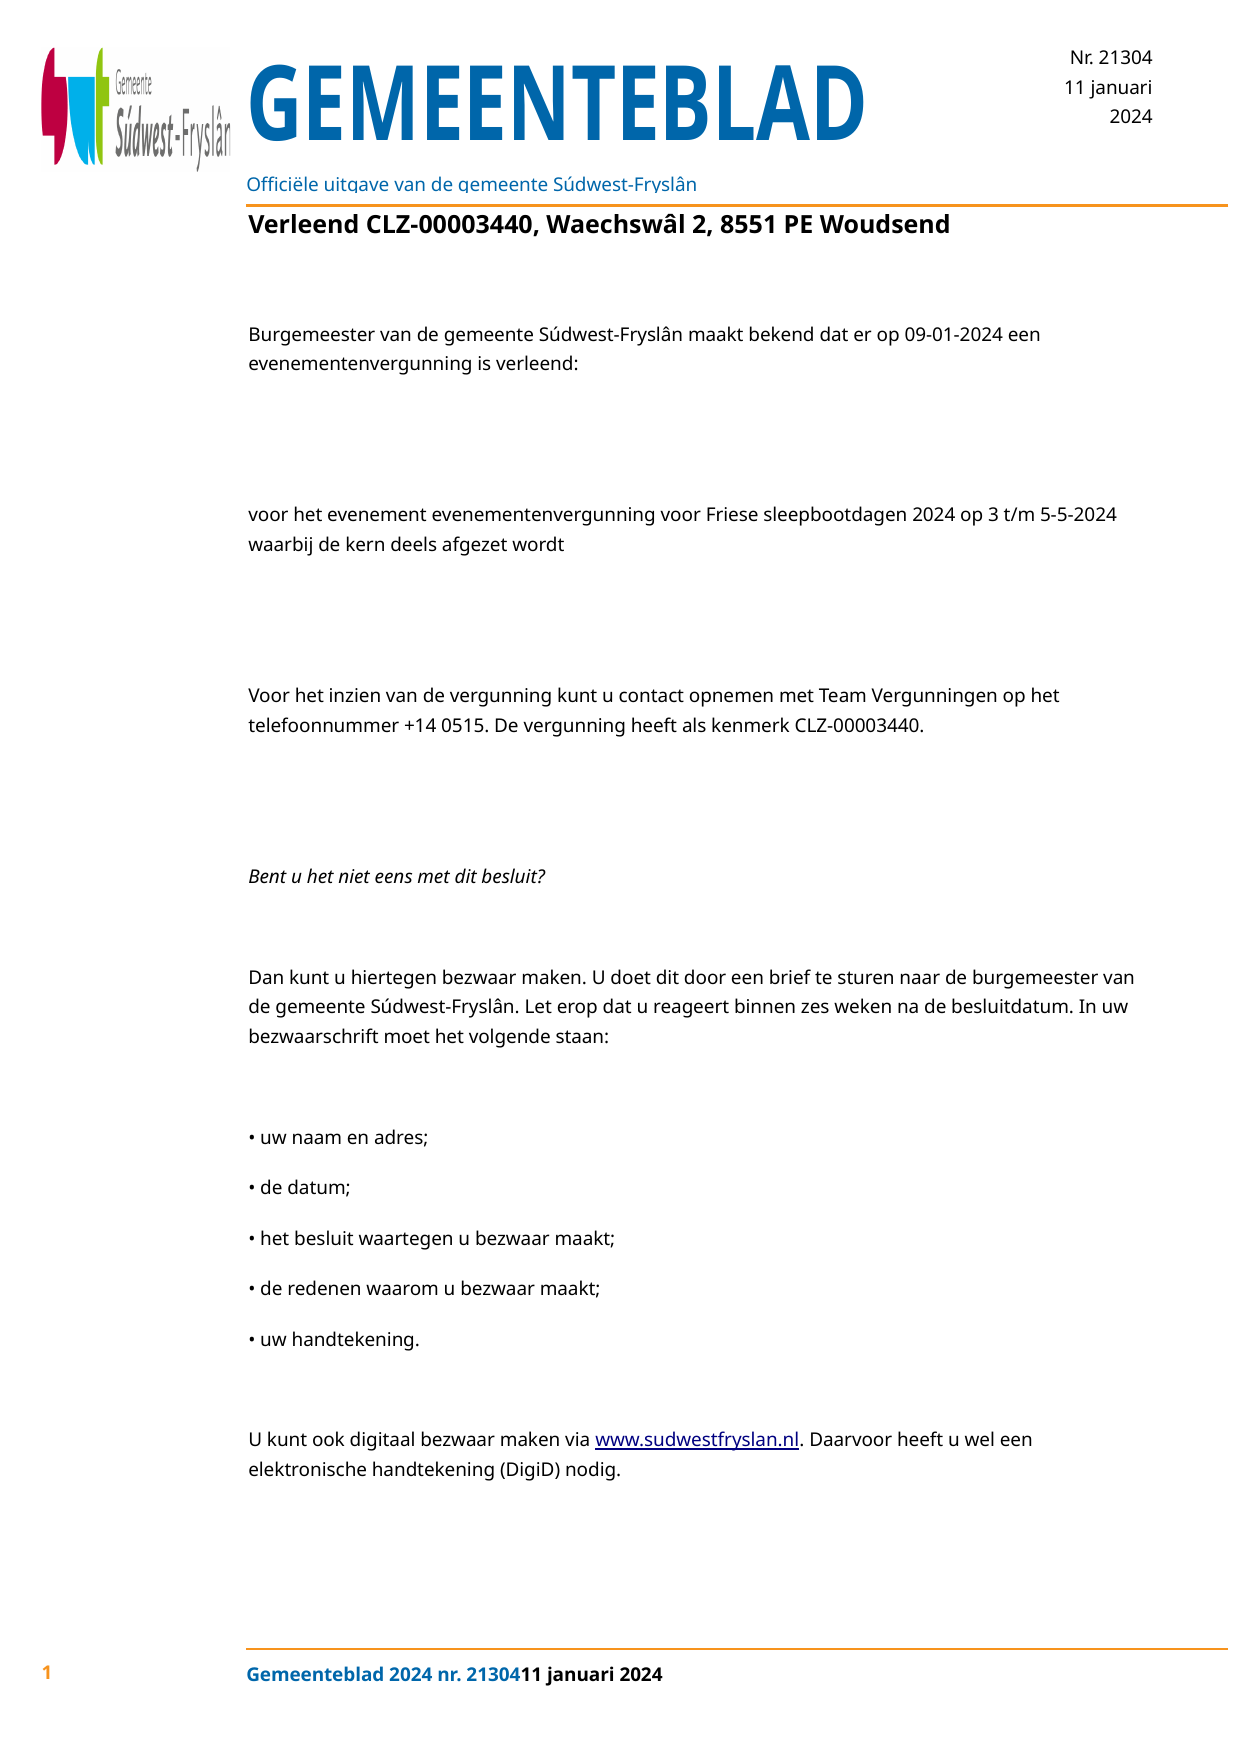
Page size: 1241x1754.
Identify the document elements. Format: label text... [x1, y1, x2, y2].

text • uw naam en adres; [248, 1124, 1152, 1150]
text Bent u het niet eens met dit besluit? [248, 863, 1152, 889]
text • de datum; [248, 1174, 1152, 1200]
text U kunt ook digitaal bezwaar maken via www.sudwestfryslan.nl. Daarvoor heeft u wel een elektronische handtekening (DigiD) nodig. [248, 1427, 1152, 1482]
text Voor het inzien van de vergunning kunt u contact opnemen met Team Vergunningen op het telefoonnummer +14 0515. De vergunning heeft als kenmerk CLZ-00003440. [248, 682, 1152, 738]
text • de redenen waarom u bezwaar maakt; [248, 1275, 1152, 1301]
picture [41, 47, 231, 172]
text Burgemeester van de gemeente Súdwest-Fryslân maakt bekend dat er op 09-01-2024 een evenementenvergunning is verleend: [248, 321, 1152, 376]
text Dan kunt u hiertegen bezwaar maken. U doet dit door een brief te sturen naar de burgemeester van de gemeente Súdwest-Fryslân. Let erop dat u reageert binnen zes weken na de besluitdatum. In uw bezwaarschrift moet het volgende staan: [248, 964, 1152, 1049]
text • het besluit waartegen u bezwaar maakt; [248, 1225, 1152, 1251]
text • uw handtekening. [248, 1326, 1152, 1351]
text Verleend CLZ-00003440, Waechswâl 2, 8551 PE Woudsend [248, 207, 1152, 241]
text voor het evenement evenementenvergunning voor Friese sleepbootdagen 2024 op 3 t/m 5-5-2024 waarbij de kern deels afgezet wordt [248, 502, 1152, 557]
